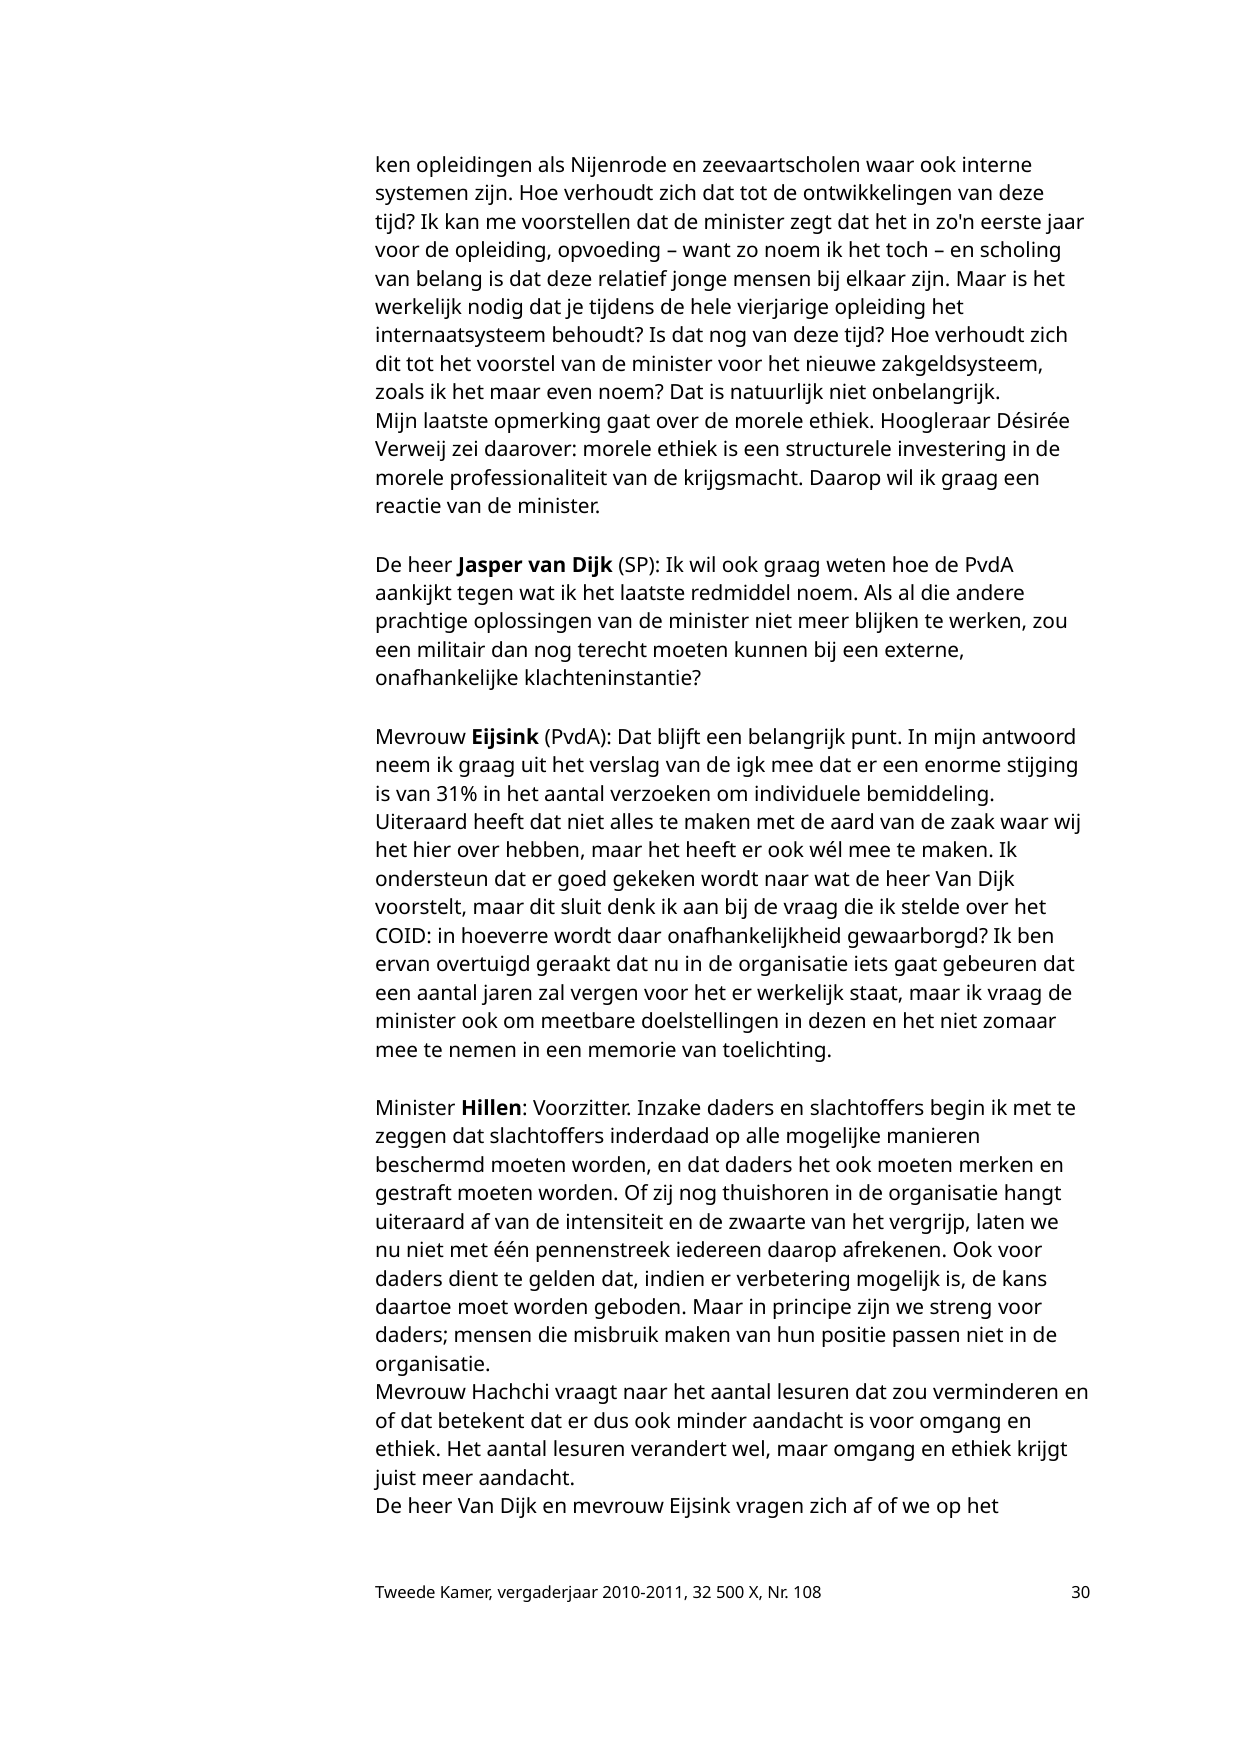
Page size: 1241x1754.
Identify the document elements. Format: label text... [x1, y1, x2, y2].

text De heer Van Dijk en mevrouw Eijsink vragen zich af of we op het [375, 1491, 1090, 1520]
text Mevrouw Eijsink (PvdA): Dat blijft een belangrijk punt. In mijn antwoord neem ik graag uit het verslag van de igk mee dat er een enorme stijging is van 31% in het aantal verzoeken om individuele bemiddeling. Uiteraard heeft dat niet alles te maken met de aard van de zaak waar wij het hier over hebben, maar het heeft er ook wél mee te maken. Ik ondersteun dat er goed gekeken wordt naar wat de heer Van Dijk voorstelt, maar dit sluit denk ik aan bij de vraag die ik stelde over het COID: in hoeverre wordt daar onafhankelijkheid gewaarborgd? Ik ben ervan overtuigd geraakt dat nu in de organisatie iets gaat gebeuren dat een aantal jaren zal vergen voor het er werkelijk staat, maar ik vraag de minister ook om meetbare doelstellingen in dezen en het niet zomaar mee te nemen in een memorie van toelichting. [375, 722, 1090, 1063]
text Mijn laatste opmerking gaat over de morele ethiek. Hoogleraar Désirée Verweij zei daarover: morele ethiek is een structurele investering in de morele professionaliteit van de krijgsmacht. Daarop wil ik graag een reactie van de minister. [375, 406, 1090, 520]
text Mevrouw Hachchi vraagt naar het aantal lesuren dat zou verminderen en of dat betekent dat er dus ook minder aandacht is voor omgang en ethiek. Het aantal lesuren verandert wel, maar omgang en ethiek krijgt juist meer aandacht. [375, 1377, 1090, 1491]
text ken opleidingen als Nijenrode en zeevaartscholen waar ook interne systemen zijn. Hoe verhoudt zich dat tot de ontwikkelingen van deze tijd? Ik kan me voorstellen dat de minister zegt dat het in zo'n eerste jaar voor de opleiding, opvoeding – want zo noem ik het toch – en scholing van belang is dat deze relatief jonge mensen bij elkaar zijn. Maar is het werkelijk nodig dat je tijdens de hele vierjarige opleiding het internaatsysteem behoudt? Is dat nog van deze tijd? Hoe verhoudt zich dit tot het voorstel van de minister voor het nieuwe zakgeldsysteem, zoals ik het maar even noem? Dat is natuurlijk niet onbelangrijk. [375, 150, 1090, 406]
text Minister Hillen: Voorzitter. Inzake daders en slachtoffers begin ik met te zeggen dat slachtoffers inderdaad op alle mogelijke manieren beschermd moeten worden, en dat daders het ook moeten merken en gestraft moeten worden. Of zij nog thuishoren in de organisatie hangt uiteraard af van de intensiteit en de zwaarte van het vergrijp, laten we nu niet met één pennenstreek iedereen daarop afrekenen. Ook voor daders dient te gelden dat, indien er verbetering mogelijk is, de kans daartoe moet worden geboden. Maar in principe zijn we streng voor daders; mensen die misbruik maken van hun positie passen niet in de organisatie. [375, 1093, 1090, 1377]
text De heer Jasper van Dijk (SP): Ik wil ook graag weten hoe de PvdA aankijkt tegen wat ik het laatste redmiddel noem. Als al die andere prachtige oplossingen van de minister niet meer blijken te werken, zou een militair dan nog terecht moeten kunnen bij een externe, onafhankelijke klachteninstantie? [375, 550, 1090, 692]
